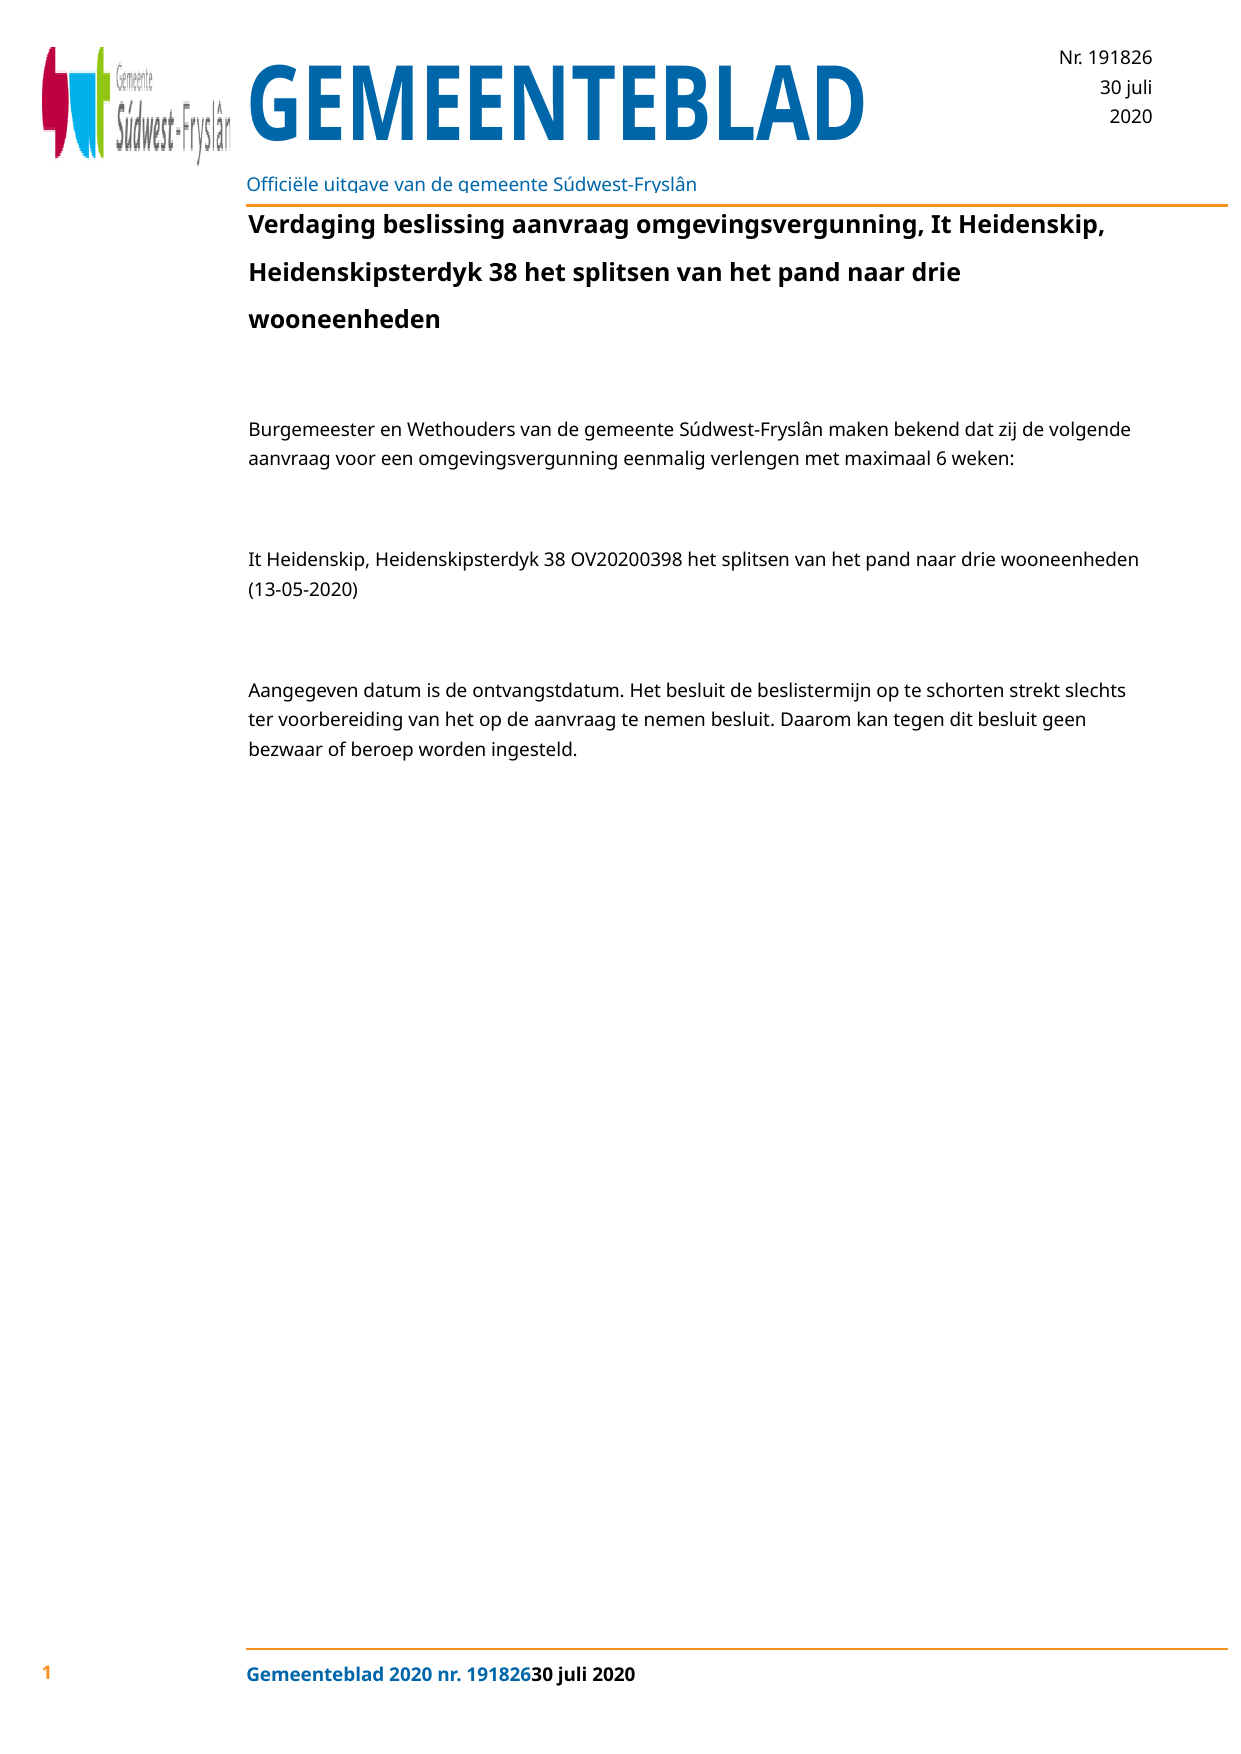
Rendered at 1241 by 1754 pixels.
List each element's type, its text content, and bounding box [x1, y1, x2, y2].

picture [41, 47, 231, 172]
text Verdaging beslissing aanvraag omgevingsvergunning, It Heidenskip, Heidenskipsterdyk 38 het splitsen van het pand naar drie wooneenheden [248, 207, 1152, 336]
text It Heidenskip, Heidenskipsterdyk 38 OV20200398 het splitsen van het pand naar drie wooneenheden (13-05-2020) [248, 546, 1152, 602]
text Aangegeven datum is de ontvangstdatum. Het besluit de beslistermijn op te schorten strekt slechts ter voorbereiding van het op de aanvraag te nemen besluit. Daarom kan tegen dit besluit geen bezwaar of beroep worden ingesteld. [248, 677, 1152, 762]
text Burgemeester en Wethouders van de gemeente Súdwest-Fryslân maken bekend dat zij de volgende aanvraag voor een omgevingsvergunning eenmalig verlengen met maximaal 6 weken: [248, 416, 1152, 471]
